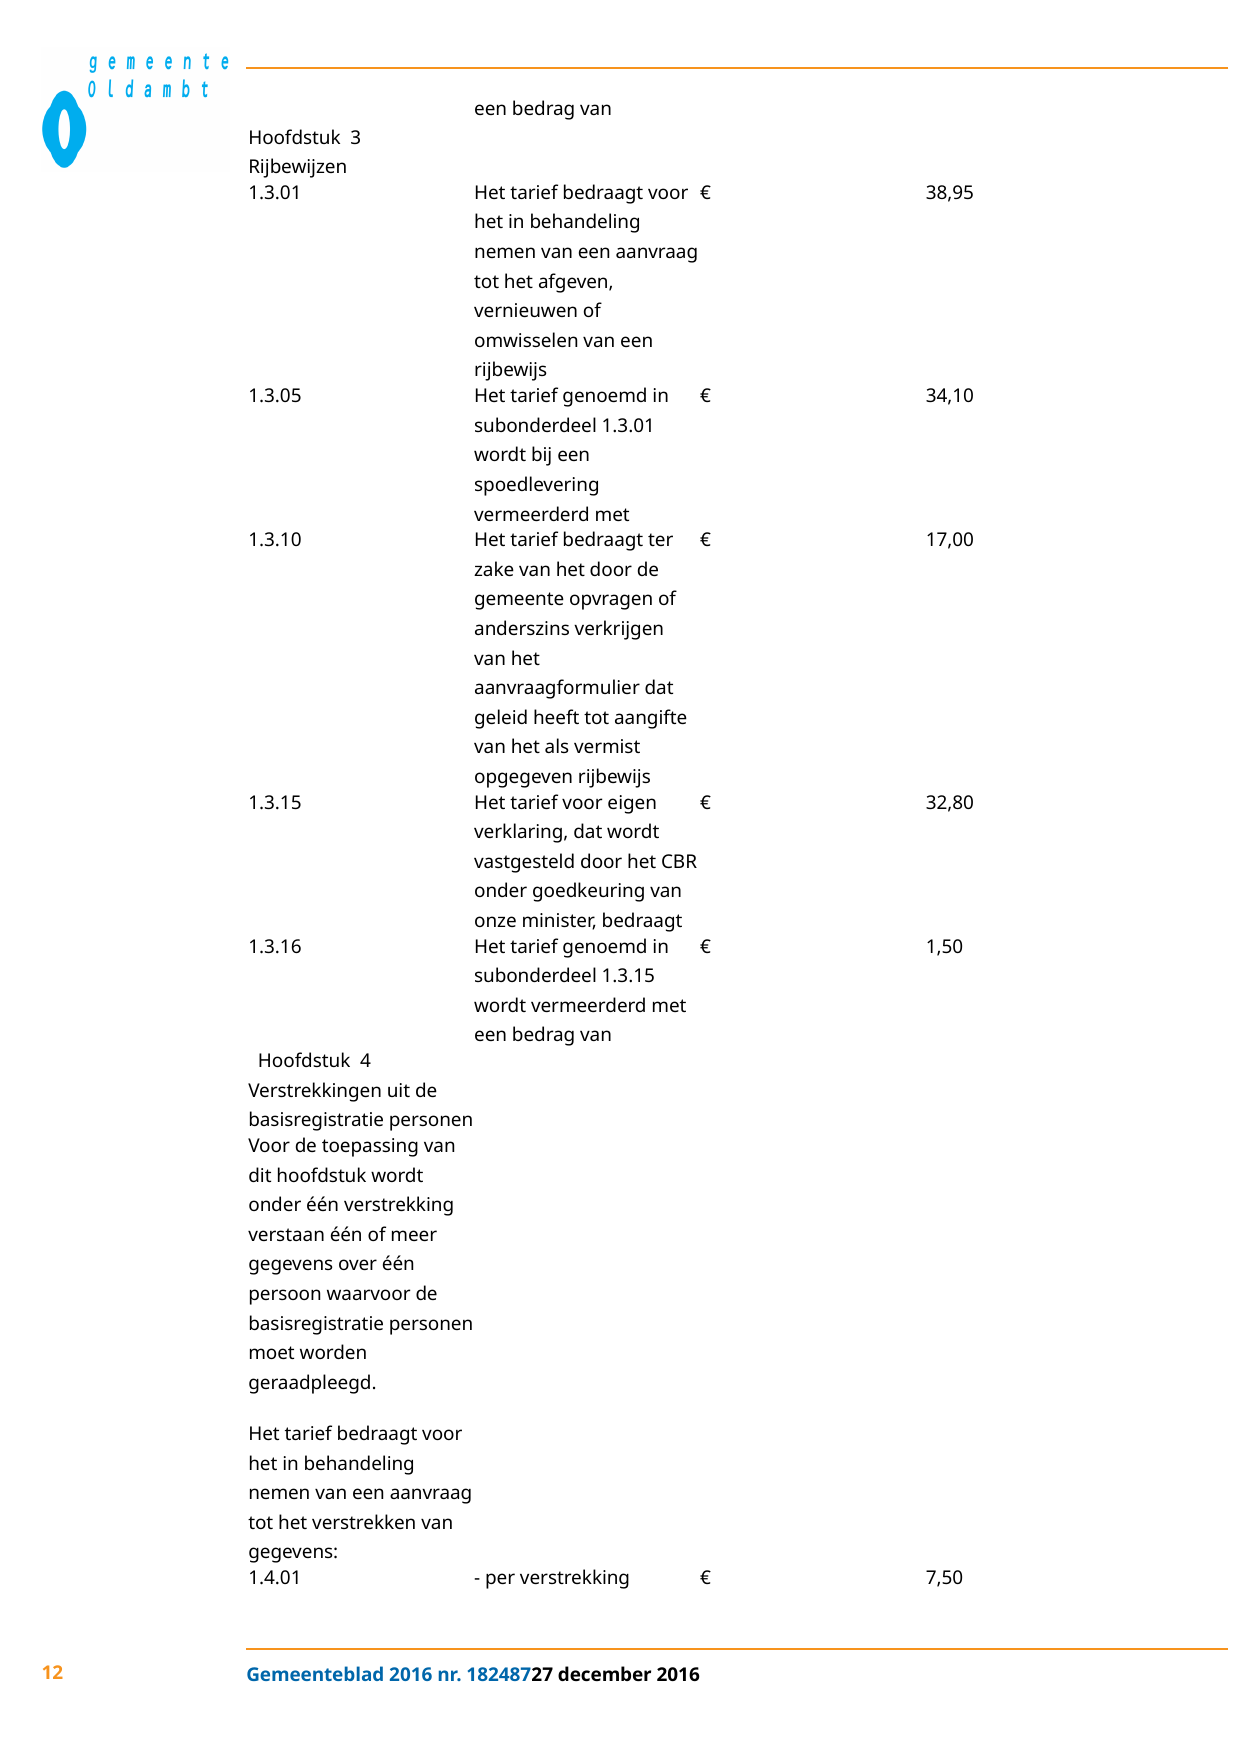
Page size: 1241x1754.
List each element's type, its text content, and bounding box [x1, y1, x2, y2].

table_cell [700, 1048, 926, 1132]
picture [41, 47, 231, 172]
table_cell Het tarief bedraagt voor het in behandeling nemen van een aanvraag tot het afgeven, vernieuwen of omwisselen van een rijbewijs [474, 179, 700, 382]
table_cell [248, 95, 474, 121]
table_cell Het tarief genoemd in subonderdeel 1.3.01 wordt bij een spoedlevering vermeerderd met [474, 383, 700, 526]
table_cell [700, 95, 926, 121]
table_cell 38,95 [926, 179, 1152, 382]
table_cell [474, 1395, 700, 1420]
table_cell 34,10 [926, 383, 1152, 526]
table_cell € [700, 789, 926, 933]
table_cell Het tarief genoemd in subonderdeel 1.3.15 wordt vermeerderd met een bedrag van [474, 933, 700, 1047]
table_header Hoofdstuk 3 Rijbewijzen [248, 124, 474, 179]
table_cell Hoofdstuk 4 Verstrekkingen uit de basisregistratie personen [248, 1048, 474, 1132]
table_cell een bedrag van [474, 95, 700, 121]
table_cell - per verstrekking [474, 1565, 700, 1590]
table_cell 17,00 [926, 526, 1152, 789]
table_cell [474, 1132, 700, 1395]
table_cell 1.3.01 [248, 179, 474, 382]
table_cell € [700, 933, 926, 1047]
table_cell 1.4.01 [248, 1565, 474, 1590]
table_cell € [700, 1565, 926, 1590]
table_cell € [700, 526, 926, 789]
table_cell [700, 1395, 926, 1420]
table_cell 1.3.10 [248, 526, 474, 789]
table_cell Voor de toepassing van dit hoofdstuk wordt onder één verstrekking verstaan één of meer gegevens over één persoon waarvoor de basisregistratie personen moet worden geraadpleegd. [248, 1132, 474, 1395]
table_cell 7,50 [926, 1565, 1152, 1590]
table_cell 1.3.05 [248, 383, 474, 526]
table_cell € [700, 179, 926, 382]
table_header [700, 124, 926, 179]
table_cell 1,50 [926, 933, 1152, 1047]
table_cell Het tarief bedraagt voor het in behandeling nemen van een aanvraag tot het verstrekken van gegevens: [248, 1420, 474, 1564]
table_cell [700, 1420, 926, 1564]
table_cell 1.3.16 [248, 933, 474, 1047]
table_cell € [700, 383, 926, 526]
table_cell [700, 1132, 926, 1395]
table_cell [474, 1048, 700, 1132]
table_cell [248, 1395, 474, 1420]
table_cell Het tarief voor eigen verklaring, dat wordt vastgesteld door het CBR onder goedkeuring van onze minister, bedraagt [474, 789, 700, 933]
table_cell 1.3.15 [248, 789, 474, 933]
table_cell [926, 95, 1152, 121]
table_cell [926, 1395, 1152, 1420]
table_header [474, 124, 700, 179]
table_cell Het tarief bedraagt ter zake van het door de gemeente opvragen of anderszins verkrijgen van het aanvraagformulier dat geleid heeft tot aangifte van het als vermist opgegeven rijbewijs [474, 526, 700, 789]
table_cell [474, 1420, 700, 1564]
table_cell 32,80 [926, 789, 1152, 933]
